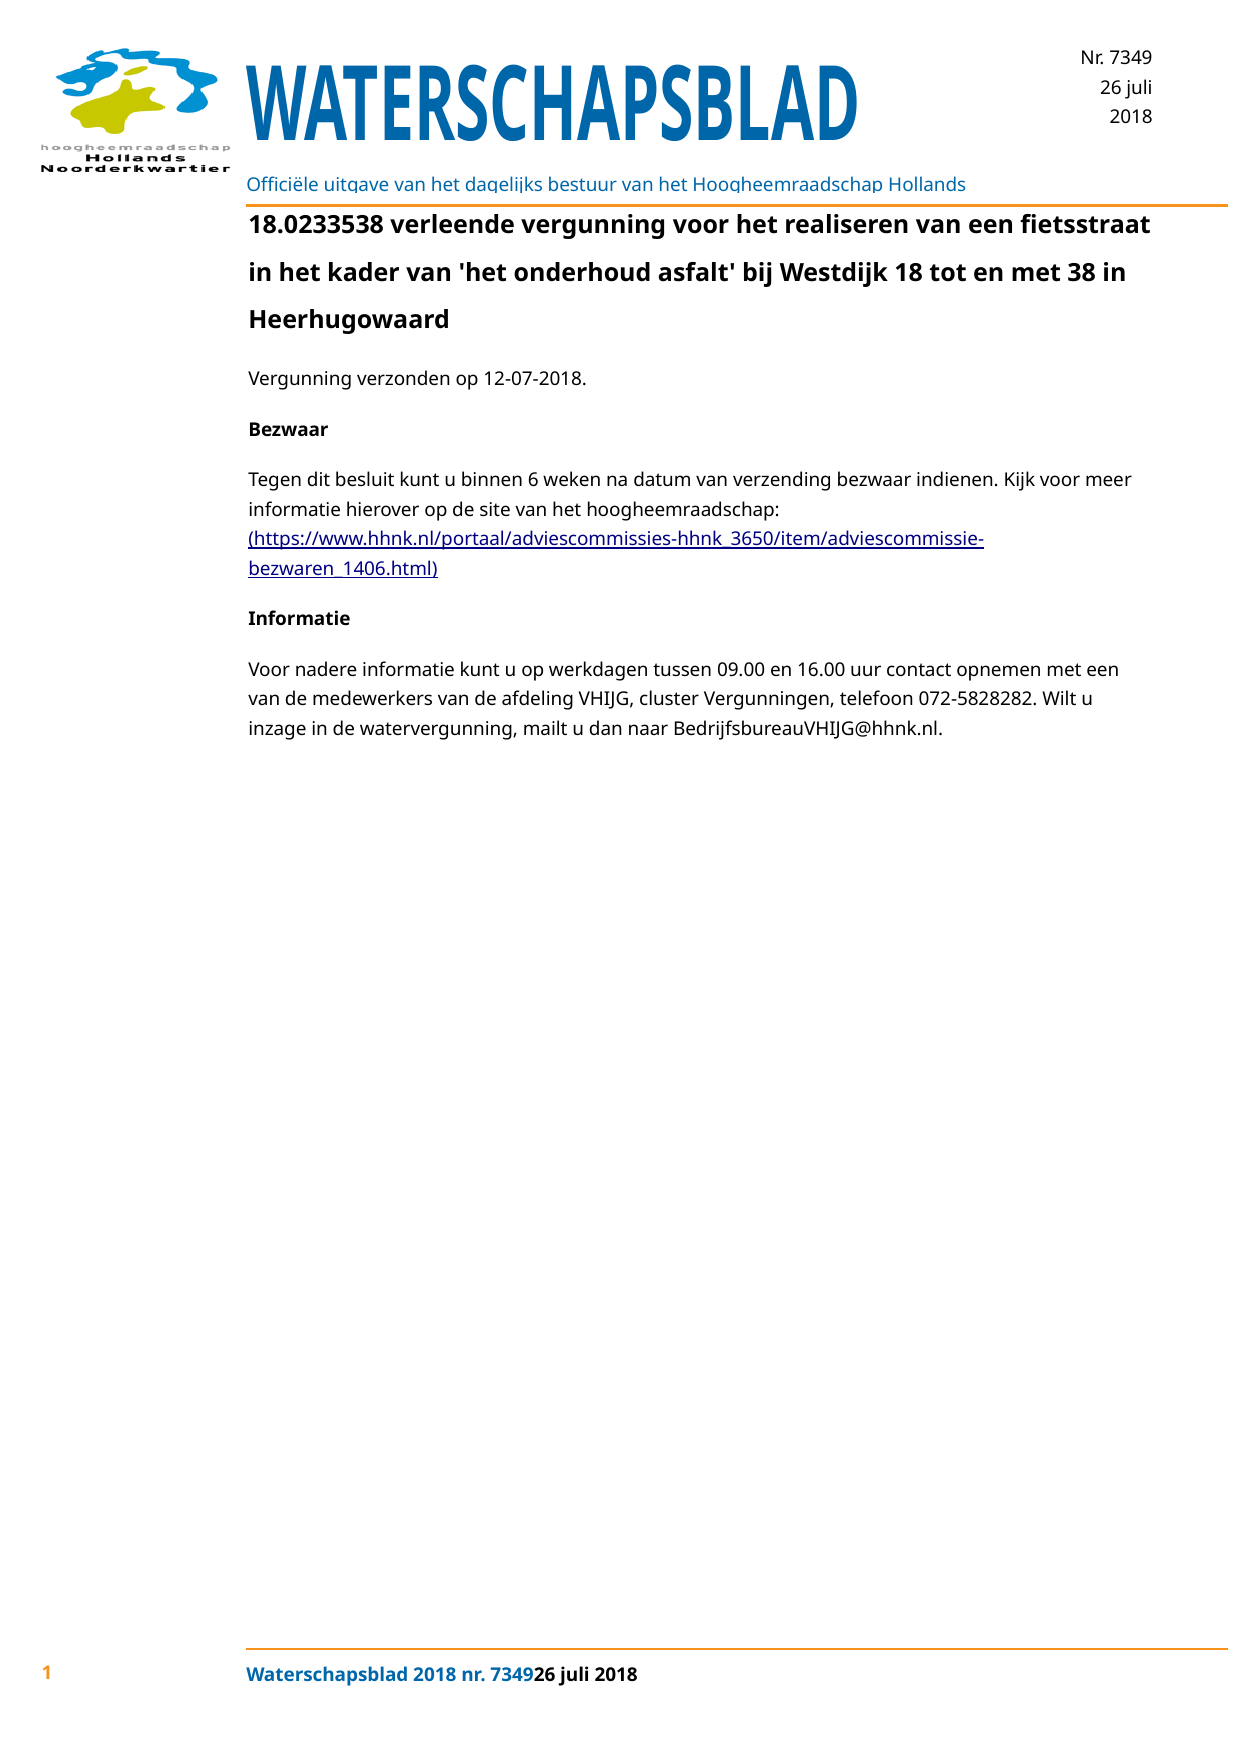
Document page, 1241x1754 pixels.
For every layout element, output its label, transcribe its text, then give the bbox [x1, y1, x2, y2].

text Bezwaar [248, 416, 1152, 442]
text Tegen dit besluit kunt u binnen 6 weken na datum van verzending bezwaar indienen. Kijk voor meer informatie hierover op de site van het hoogheemraadschap: (https://www.hhnk.nl/portaal/adviescommissies-hhnk_3650/item/adviescommissie-bezwaren_1406.html) [248, 466, 1152, 581]
text Voor nadere informatie kunt u op werkdagen tussen 09.00 en 16.00 uur contact opnemen met een van de medewerkers van de afdeling VHIJG, cluster Vergunningen, telefoon 072-5828282. Wilt u inzage in de watervergunning, mailt u dan naar BedrijfsbureauVHIJG@hhnk.nl. [248, 656, 1152, 741]
text Informatie [248, 606, 1152, 631]
picture [41, 47, 231, 172]
text 18.0233538 verleende vergunning voor het realiseren van een fietsstraat in het kader van 'het onderhoud asfalt' bij Westdijk 18 tot en met 38 in Heerhugowaard [248, 207, 1152, 336]
text Vergunning verzonden op 12-07-2018. [248, 366, 1152, 391]
